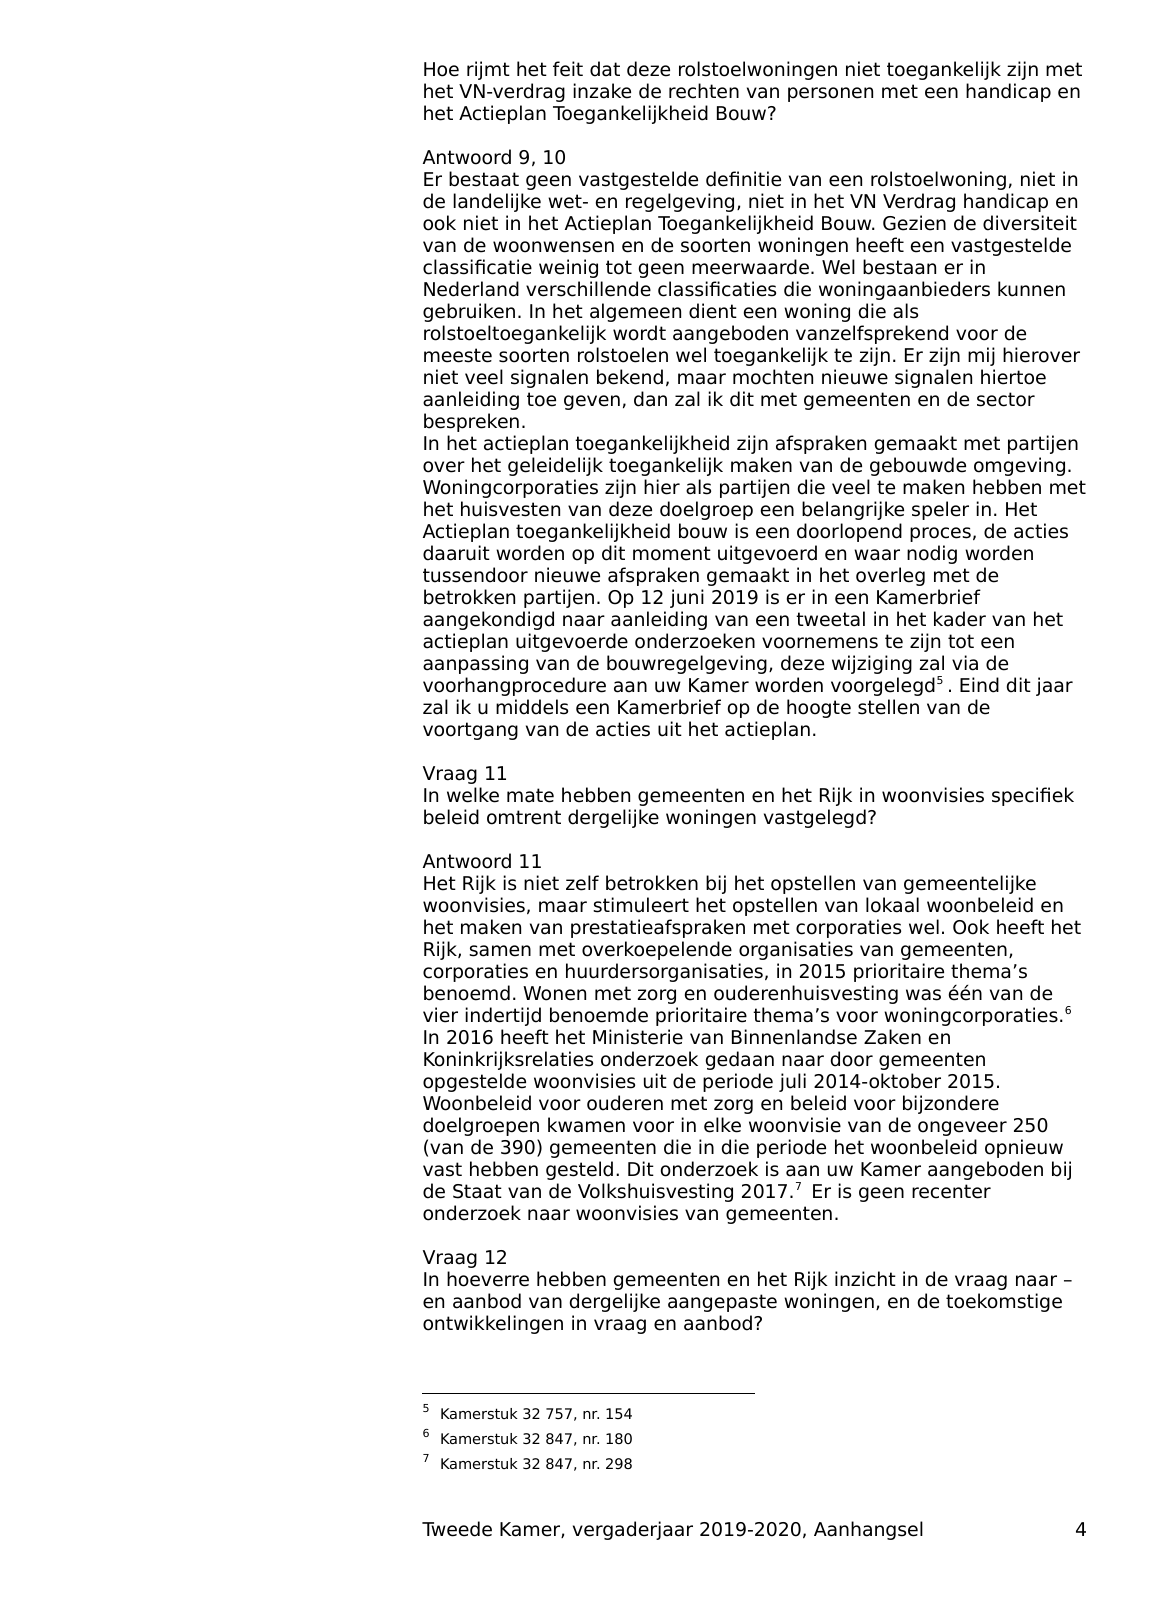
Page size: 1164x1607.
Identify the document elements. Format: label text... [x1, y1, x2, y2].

text Kamerstuk 32 847, nr. 180 [422, 1427, 1087, 1449]
text Vraag 11 [422, 763, 1087, 785]
text Kamerstuk 32 847, nr. 298 [422, 1452, 1087, 1474]
text Het Rijk is niet zelf betrokken bij het opstellen van gemeentelijke woonvisies, maar stimuleert het opstellen van lokaal woonbeleid en het maken van prestatieafspraken met corporaties wel. Ook heeft het Rijk, samen met overkoepelende organisaties van gemeenten, corporaties en huurdersorganisaties, in 2015 prioritaire thema’s benoemd. Wonen met zorg en ouderenhuisvesting was één van de vier indertijd benoemde prioritaire thema’s voor woningcorporaties. [422, 873, 1087, 1027]
text In 2016 heeft het Ministerie van Binnenlandse Zaken en Koninkrijksrelaties onderzoek gedaan naar door gemeenten opgestelde woonvisies uit de periode juli 2014-oktober 2015. Woonbeleid voor ouderen met zorg en beleid voor bijzondere doelgroepen kwamen voor in elke woonvisie van de ongeveer 250 (van de 390) gemeenten die in die periode het woonbeleid opnieuw vast hebben gesteld. Dit onderzoek is aan uw Kamer aangeboden bij de Staat van de Volkshuisvesting 2017. Er is geen recenter onderzoek naar woonvisies van gemeenten. [422, 1027, 1087, 1224]
text Hoe rijmt het feit dat deze rolstoelwoningen niet toegankelijk zijn met het VN-verdrag inzake de rechten van personen met een handicap en het Actieplan Toegankelijkheid Bouw? [422, 59, 1087, 125]
text In welke mate hebben gemeenten en het Rijk in woonvisies specifiek beleid omtrent dergelijke woningen vastgelegd? [422, 785, 1087, 829]
text In hoeverre hebben gemeenten en het Rijk inzicht in de vraag naar – en aanbod van dergelijke aangepaste woningen, en de toekomstige ontwikkelingen in vraag en aanbod? [422, 1269, 1087, 1335]
text Kamerstuk 32 757, nr. 154 [422, 1402, 1087, 1424]
text Antwoord 9, 10 [422, 147, 1087, 169]
text Antwoord 11 [422, 851, 1087, 873]
text In het actieplan toegankelijkheid zijn afspraken gemaakt met partijen over het geleidelijk toegankelijk maken van de gebouwde omgeving. Woningcorporaties zijn hier als partijen die veel te maken hebben met het huisvesten van deze doelgroep een belangrijke speler in. Het Actieplan toegankelijkheid bouw is een doorlopend proces, de acties daaruit worden op dit moment uitgevoerd en waar nodig worden tussendoor nieuwe afspraken gemaakt in het overleg met de betrokken partijen. Op 12 juni 2019 is er in een Kamerbrief aangekondigd naar aanleiding van een tweetal in het kader van het actieplan uitgevoerde onderzoeken voornemens te zijn tot een aanpassing van de bouwregelgeving, deze wijziging zal via de voorhangprocedure aan uw Kamer worden voorgelegd. Eind dit jaar zal ik u middels een Kamerbrief op de hoogte stellen van de voortgang van de acties uit het actieplan. [422, 433, 1087, 741]
text Er bestaat geen vastgestelde definitie van een rolstoelwoning, niet in de landelijke wet- en regelgeving, niet in het VN Verdrag handicap en ook niet in het Actieplan Toegankelijkheid Bouw. Gezien de diversiteit van de woonwensen en de soorten woningen heeft een vastgestelde classificatie weinig tot geen meerwaarde. Wel bestaan er in Nederland verschillende classificaties die woningaanbieders kunnen gebruiken. In het algemeen dient een woning die als rolstoeltoegankelijk wordt aangeboden vanzelfsprekend voor de meeste soorten rolstoelen wel toegankelijk te zijn. Er zijn mij hierover niet veel signalen bekend, maar mochten nieuwe signalen hiertoe aanleiding toe geven, dan zal ik dit met gemeenten en de sector bespreken. [422, 169, 1087, 433]
text Vraag 12 [422, 1247, 1087, 1269]
